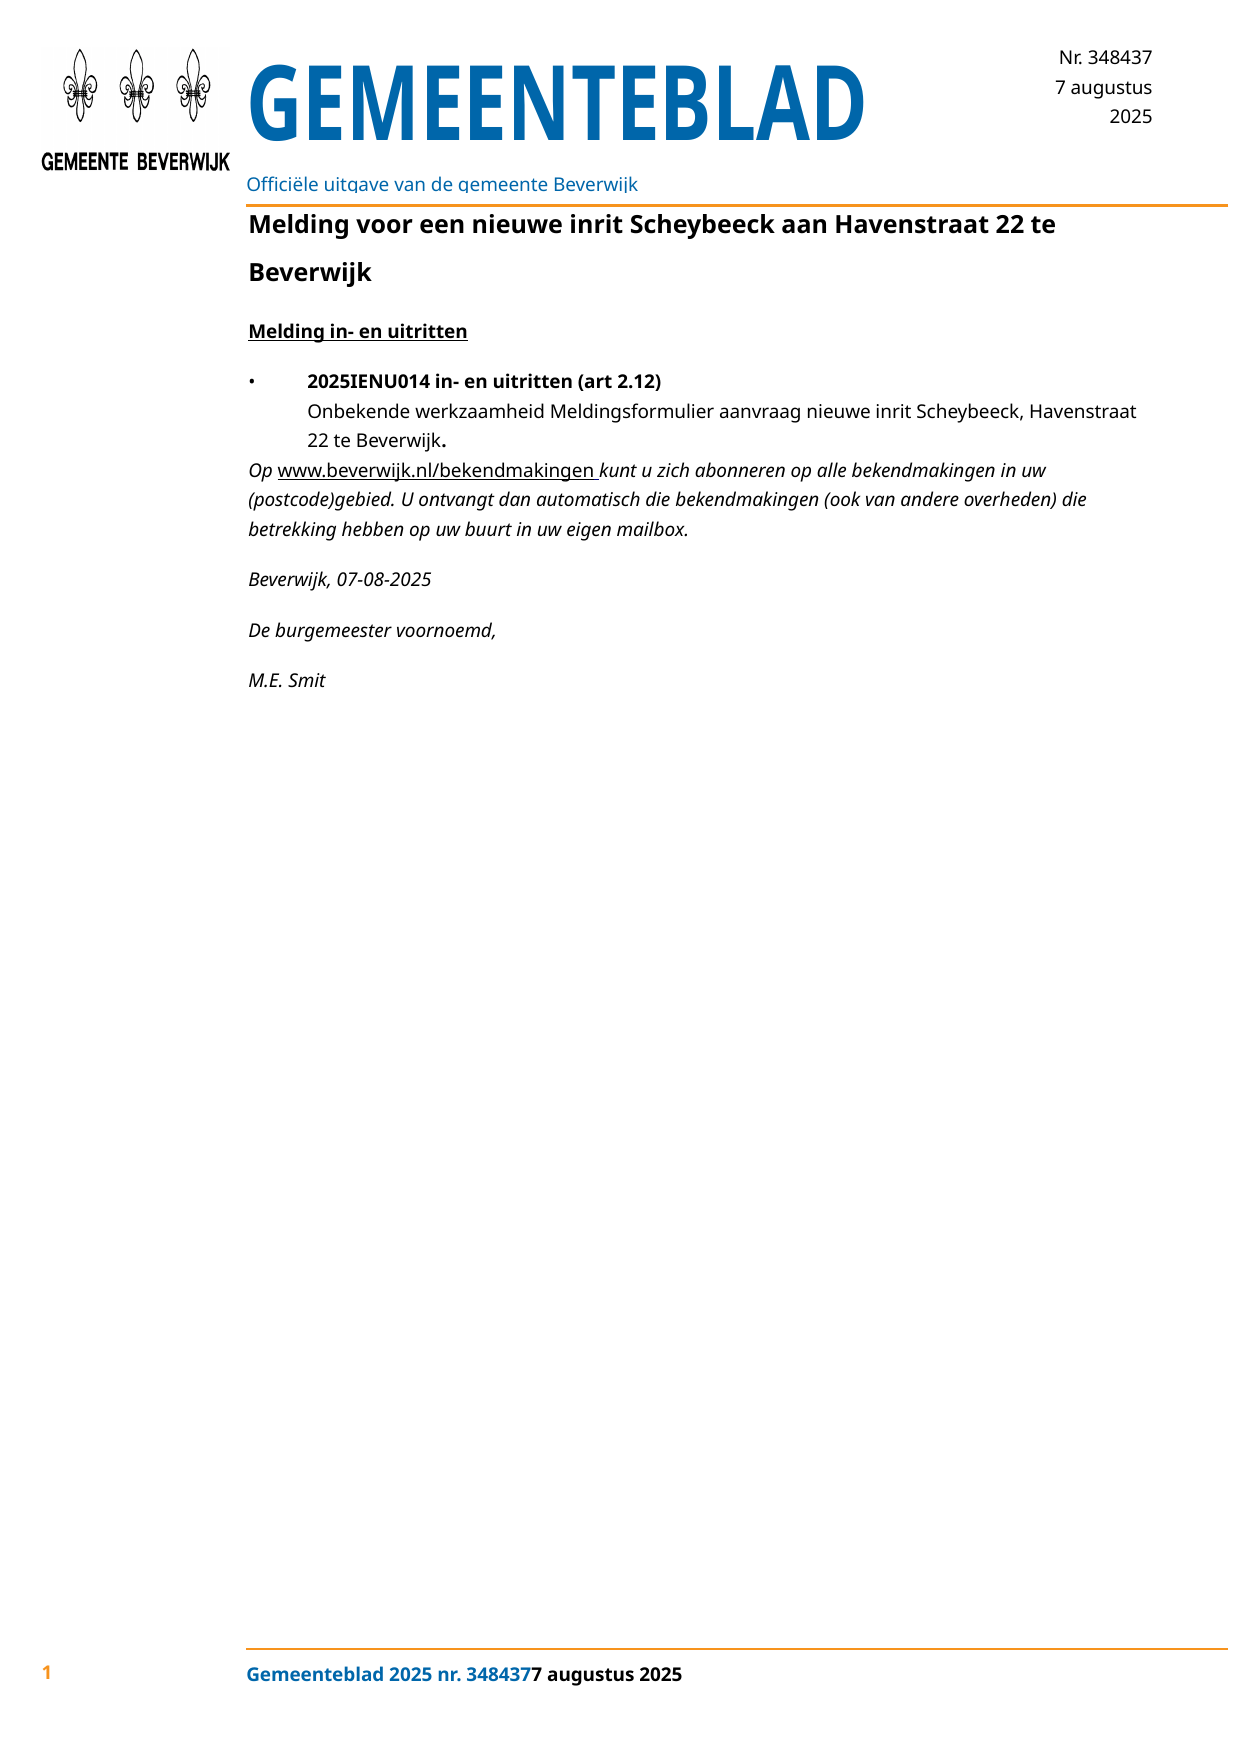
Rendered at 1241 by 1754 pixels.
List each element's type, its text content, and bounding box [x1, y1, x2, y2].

text M.E. Smit [248, 667, 1152, 693]
text Melding voor een nieuwe inrit Scheybeeck aan Havenstraat 22 te Beverwijk [248, 207, 1152, 288]
text Melding in- en uitritten [248, 318, 1152, 344]
picture [41, 47, 231, 172]
text Beverwijk, 07-08-2025 [248, 567, 1152, 592]
list 2025IENU014 in- en uitritten (art 2.12) [248, 368, 1152, 394]
list Onbekende werkzaamheid Meldingsformulier aanvraag nieuwe inrit Scheybeeck, Havenstraat 22 te Beverwijk. [248, 398, 1152, 453]
text Op www.beverwijk.nl/bekendmakingen kunt u zich abonneren op alle bekendmakingen in uw (postcode)gebied. U ontvangt dan automatisch die bekendmakingen (ook van andere overheden) die betrekking hebben op uw buurt in uw eigen mailbox. [248, 457, 1152, 542]
text De burgemeester voornoemd, [248, 617, 1152, 643]
